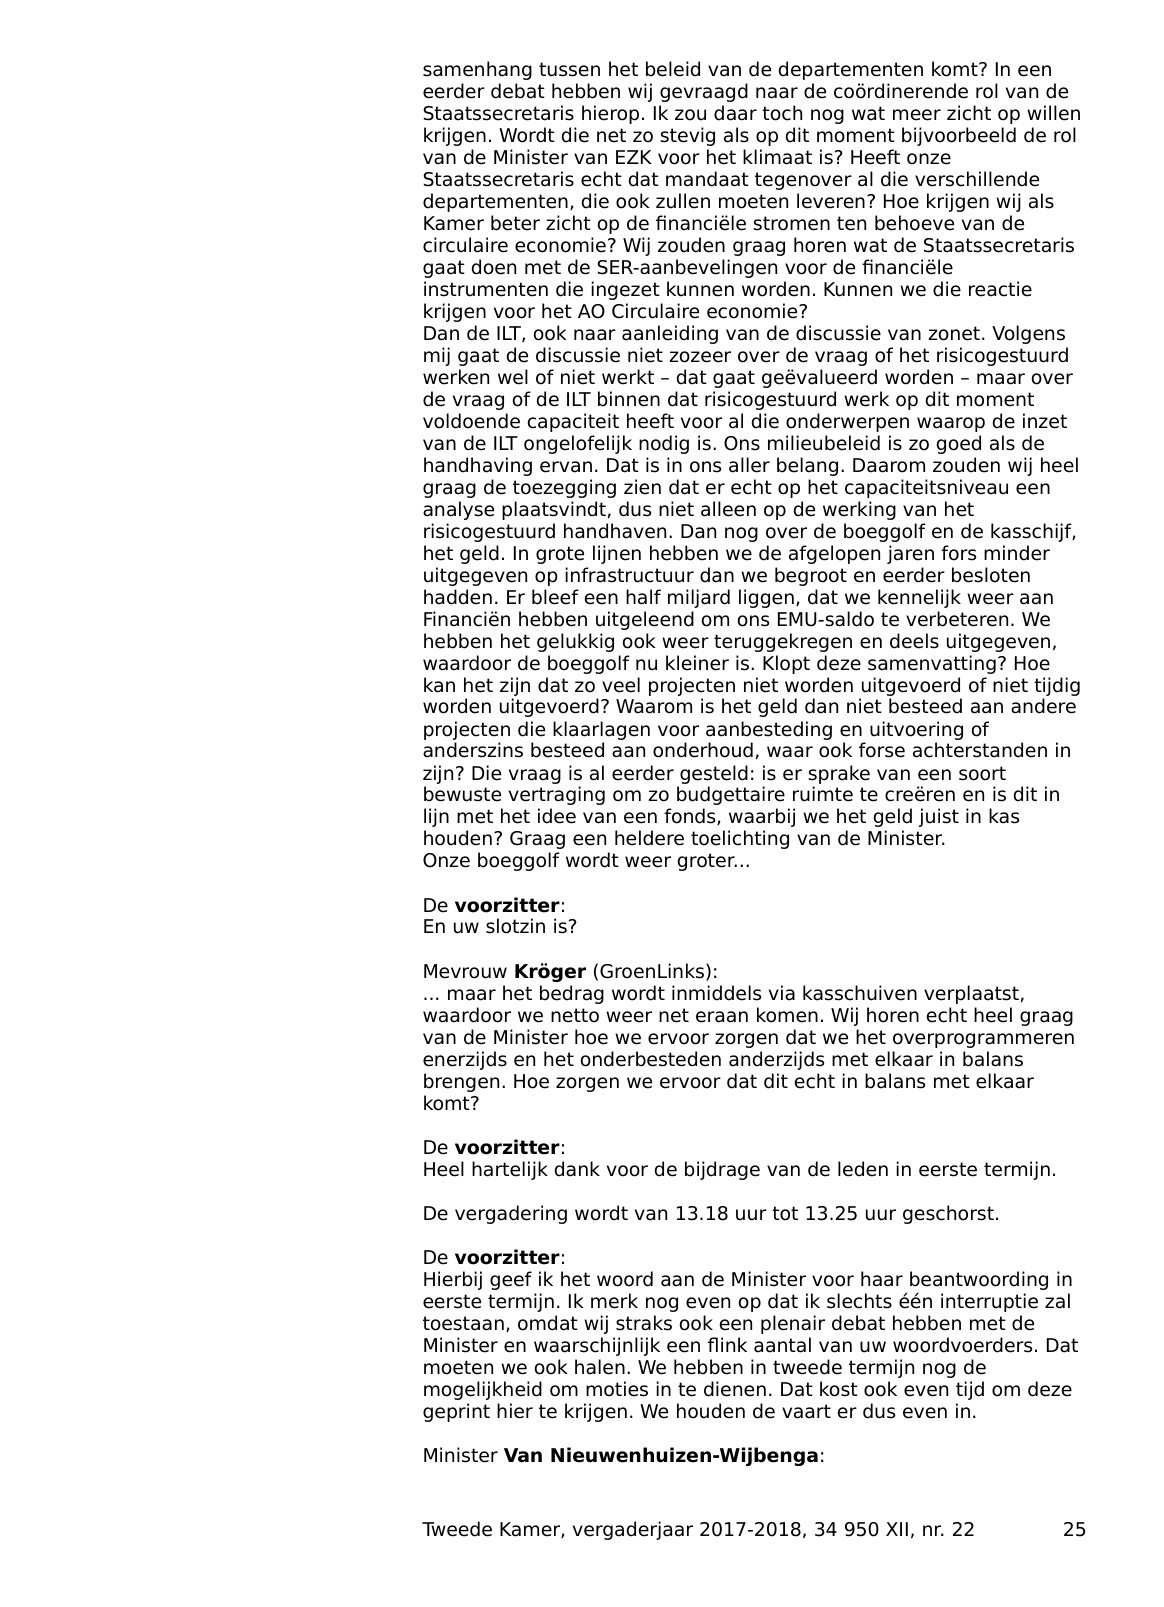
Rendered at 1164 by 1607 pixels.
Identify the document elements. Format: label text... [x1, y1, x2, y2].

text De vergadering wordt van 13.18 uur tot 13.25 uur geschorst. [422, 1203, 1087, 1225]
text ... maar het bedrag wordt inmiddels via kasschuiven verplaatst, waardoor we netto weer net eraan komen. Wij horen echt heel graag van de Minister hoe we ervoor zorgen dat we het overprogrammeren enerzijds en het onderbesteden anderzijds met elkaar in balans brengen. Hoe zorgen we ervoor dat dit echt in balans met elkaar komt? [422, 983, 1087, 1114]
text Mevrouw Kröger (GroenLinks): [422, 961, 1087, 983]
text De voorzitter: [422, 1137, 1087, 1159]
text Onze boeggolf wordt weer groter... [422, 850, 1087, 872]
text Dan de ILT, ook naar aanleiding van de discussie van zonet. Volgens mij gaat de discussie niet zozeer over de vraag of het risicogestuurd werken wel of niet werkt – dat gaat geëvalueerd worden – maar over de vraag of de ILT binnen dat risicogestuurd werk op dit moment voldoende capaciteit heeft voor al die onderwerpen waarop de inzet van de ILT ongelofelijk nodig is. Ons milieubeleid is zo goed als de handhaving ervan. Dat is in ons aller belang. Daarom zouden wij heel graag de toezegging zien dat er echt op het capaciteitsniveau een analyse plaatsvindt, dus niet alleen op de werking van het risicogestuurd handhaven. Dan nog over de boeggolf en de kasschijf, het geld. In grote lijnen hebben we de afgelopen jaren fors minder uitgegeven op infrastructuur dan we begroot en eerder besloten hadden. Er bleef een half miljard liggen, dat we kennelijk weer aan Financiën hebben uitgeleend om ons EMU-saldo te verbeteren. We hebben het gelukkig ook weer teruggekregen en deels uitgegeven, waardoor de boeggolf nu kleiner is. Klopt deze samenvatting? Hoe kan het zijn dat zo veel projecten niet worden uitgevoerd of niet tijdig worden uitgevoerd? Waarom is het geld dan niet besteed aan andere projecten die klaarlagen voor aanbesteding en uitvoering of anderszins besteed aan onderhoud, waar ook forse achterstanden in zijn? Die vraag is al eerder gesteld: is er sprake van een soort bewuste vertraging om zo budgettaire ruimte te creëren en is dit in lijn met het idee van een fonds, waarbij we het geld juist in kas houden? Graag een heldere toelichting van de Minister. [422, 323, 1087, 850]
text De voorzitter: [422, 1247, 1087, 1269]
text De voorzitter: [422, 894, 1087, 916]
text Heel hartelijk dank voor de bijdrage van de leden in eerste termijn. [422, 1159, 1087, 1181]
text samenhang tussen het beleid van de departementen komt? In een eerder debat hebben wij gevraagd naar de coördinerende rol van de Staatssecretaris hierop. Ik zou daar toch nog wat meer zicht op willen krijgen. Wordt die net zo stevig als op dit moment bijvoorbeeld de rol van de Minister van EZK voor het klimaat is? Heeft onze Staatssecretaris echt dat mandaat tegenover al die verschillende departementen, die ook zullen moeten leveren? Hoe krijgen wij als Kamer beter zicht op de financiële stromen ten behoeve van de circulaire economie? Wij zouden graag horen wat de Staatssecretaris gaat doen met de SER-aanbevelingen voor de financiële instrumenten die ingezet kunnen worden. Kunnen we die reactie krijgen voor het AO Circulaire economie? [422, 59, 1087, 323]
text Minister Van Nieuwenhuizen-Wijbenga: [422, 1445, 1087, 1467]
text Hierbij geef ik het woord aan de Minister voor haar beantwoording in eerste termijn. Ik merk nog even op dat ik slechts één interruptie zal toestaan, omdat wij straks ook een plenair debat hebben met de Minister en waarschijnlijk een flink aantal van uw woordvoerders. Dat moeten we ook halen. We hebben in tweede termijn nog de mogelijkheid om moties in te dienen. Dat kost ook even tijd om deze geprint hier te krijgen. We houden de vaart er dus even in. [422, 1269, 1087, 1423]
text En uw slotzin is? [422, 916, 1087, 938]
